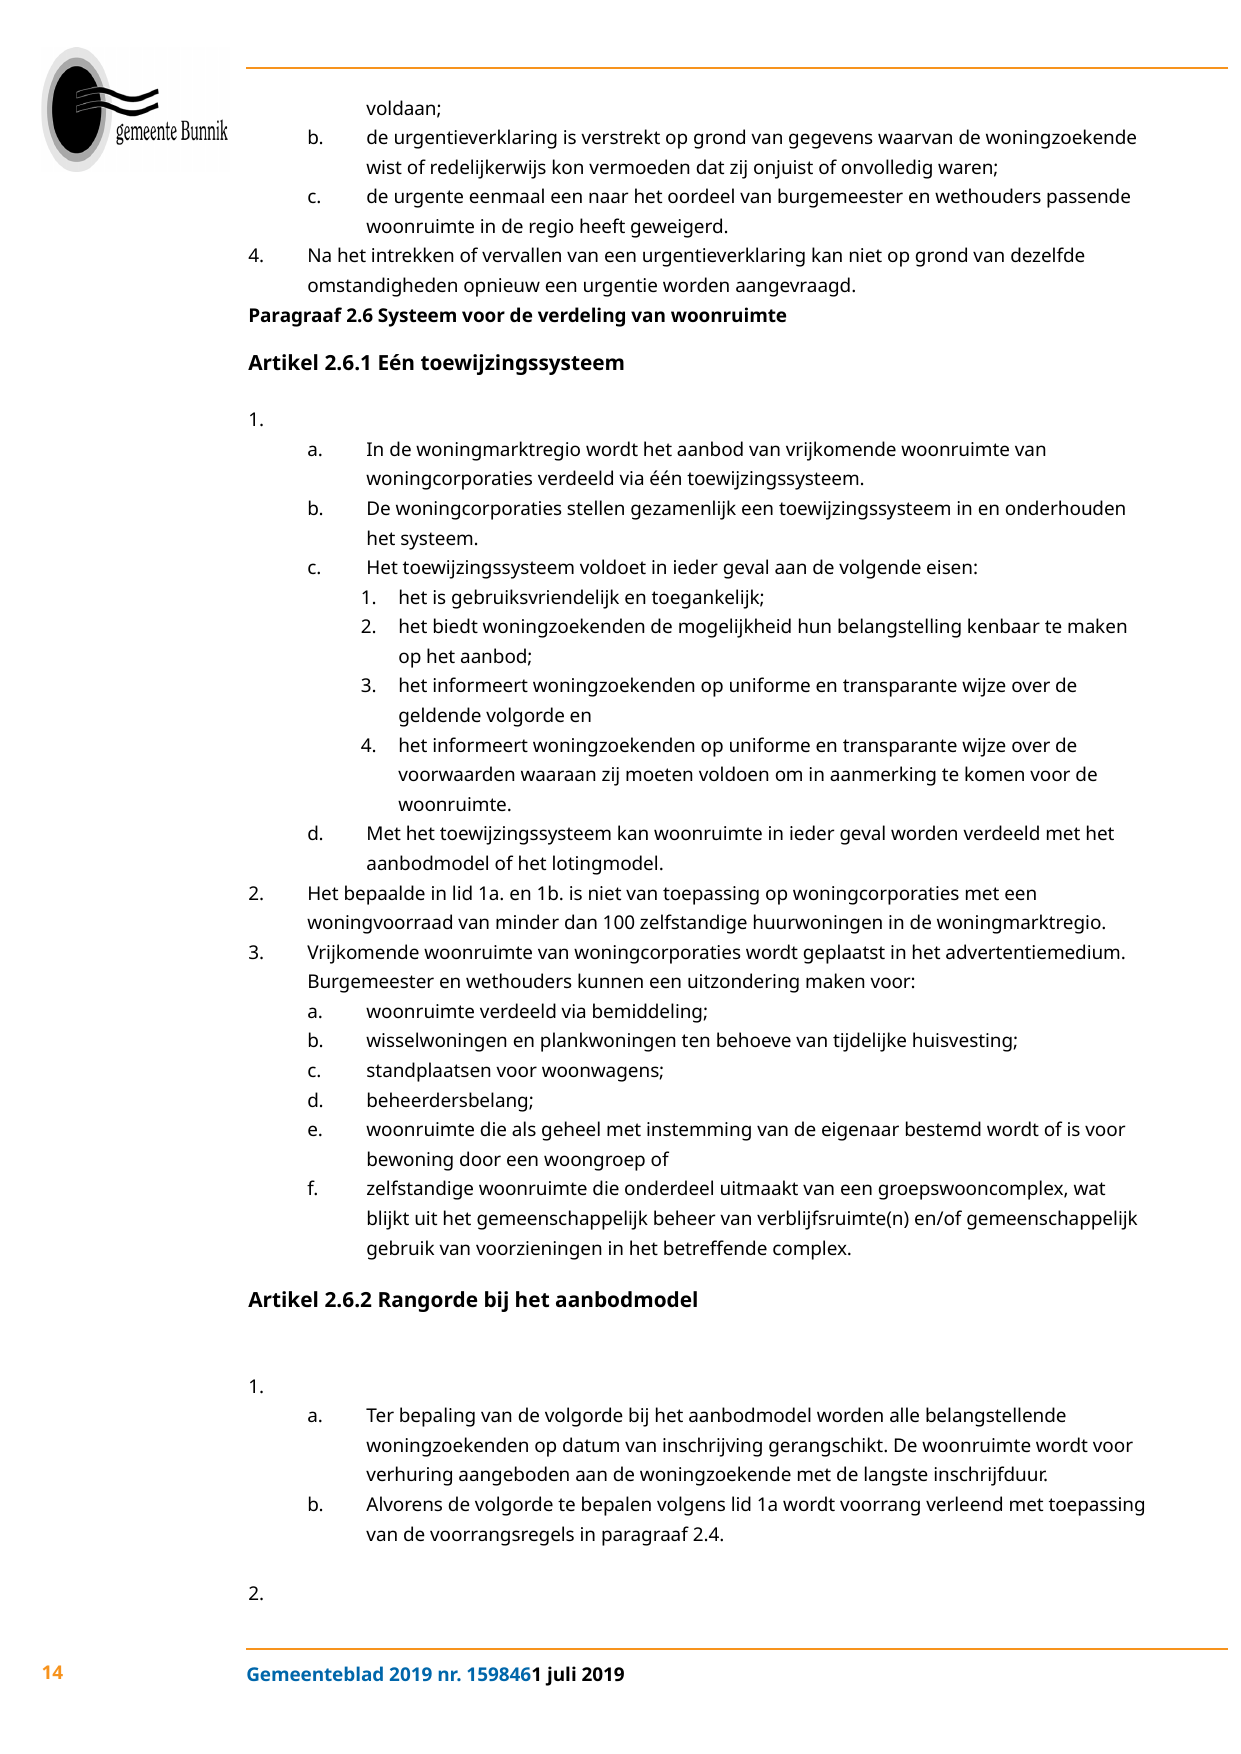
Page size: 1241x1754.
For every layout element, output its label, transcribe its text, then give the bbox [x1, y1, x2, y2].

list zelfstandige woonruimte die onderdeel uitmaakt van een groepswooncomplex, wat blijkt uit het gemeenschappelijk beheer van verblijfsruimte(n) en/of gemeenschappelijk gebruik van voorzieningen in het betreffende complex. [307, 1176, 1152, 1261]
list de urgente eenmaal een naar het oordeel van burgemeester en wethouders passende woonruimte in de regio heeft geweigerd. [307, 183, 1152, 239]
list wisselwoningen en plankwoningen ten behoeve van tijdelijke huisvesting; [307, 1028, 1152, 1053]
list Het bepaalde in lid 1a. en 1b. is niet van toepassing op woningcorporaties met een woningvoorraad van minder dan 100 zelfstandige huurwoningen in de woningmarktregio. [248, 880, 1152, 935]
list Ter bepaling van de volgorde bij het aanbodmodel worden alle belangstellende woningzoekenden op datum van inschrijving gerangschikt. De woonruimte wordt voor verhuring aangeboden aan de woningzoekende met de langste inschrijfduur. [307, 1402, 1152, 1487]
list het is gebruiksvriendelijk en toegankelijk; [361, 584, 1152, 610]
list woonruimte die als geheel met instemming van de eigenaar bestemd wordt of is voor bewoning door een woongroep of [307, 1116, 1152, 1172]
text Paragraaf 2.6 Systeem voor de verdeling van woonruimte [248, 302, 1152, 328]
list De woningcorporaties stellen gezamenlijk een toewijzingssysteem in en onderhouden het systeem. [307, 495, 1152, 551]
text Artikel 2.6.2 Rangorde bij het aanbodmodel [248, 1285, 1152, 1314]
list In de woningmarktregio wordt het aanbod van vrijkomende woonruimte van woningcorporaties verdeeld via één toewijzingssysteem. [307, 436, 1152, 491]
list voldaan; [307, 95, 1152, 121]
list Het toewijzingssysteem voldoet in ieder geval aan de volgende eisen: [307, 554, 1152, 580]
list Met het toewijzingssysteem kan woonruimte in ieder geval worden verdeeld met het aanbodmodel of het lotingmodel. [307, 821, 1152, 876]
list woonruimte verdeeld via bemiddeling; [307, 998, 1152, 1024]
list de urgentieverklaring is verstrekt op grond van gegevens waarvan de woningzoekende wist of redelijkerwijs kon vermoeden dat zij onjuist of onvolledig waren; [307, 124, 1152, 180]
list beheerdersbelang; [307, 1087, 1152, 1113]
text Artikel 2.6.1 Eén toewijzingssysteem [248, 348, 1152, 377]
list Na het intrekken of vervallen van een urgentieverklaring kan niet op grond van dezelfde omstandigheden opnieuw een urgentie worden aangevraagd. [248, 243, 1152, 298]
list standplaatsen voor woonwagens; [307, 1057, 1152, 1083]
list het informeert woningzoekenden op uniforme en transparante wijze over de voorwaarden waaraan zij moeten voldoen om in aanmerking te komen voor de woonruimte. [361, 732, 1152, 817]
picture [41, 47, 231, 172]
list Alvorens de volgorde te bepalen volgens lid 1a wordt voorrang verleend met toepassing van de voorrangsregels in paragraaf 2.4. [307, 1491, 1152, 1546]
list Vrijkomende woonruimte van woningcorporaties wordt geplaatst in het advertentiemedium. Burgemeester en wethouders kunnen een uitzondering maken voor: [248, 939, 1152, 994]
list het informeert woningzoekenden op uniforme en transparante wijze over de geldende volgorde en [361, 673, 1152, 728]
list het biedt woningzoekenden de mogelijkheid hun belangstelling kenbaar te maken op het aanbod; [361, 613, 1152, 669]
